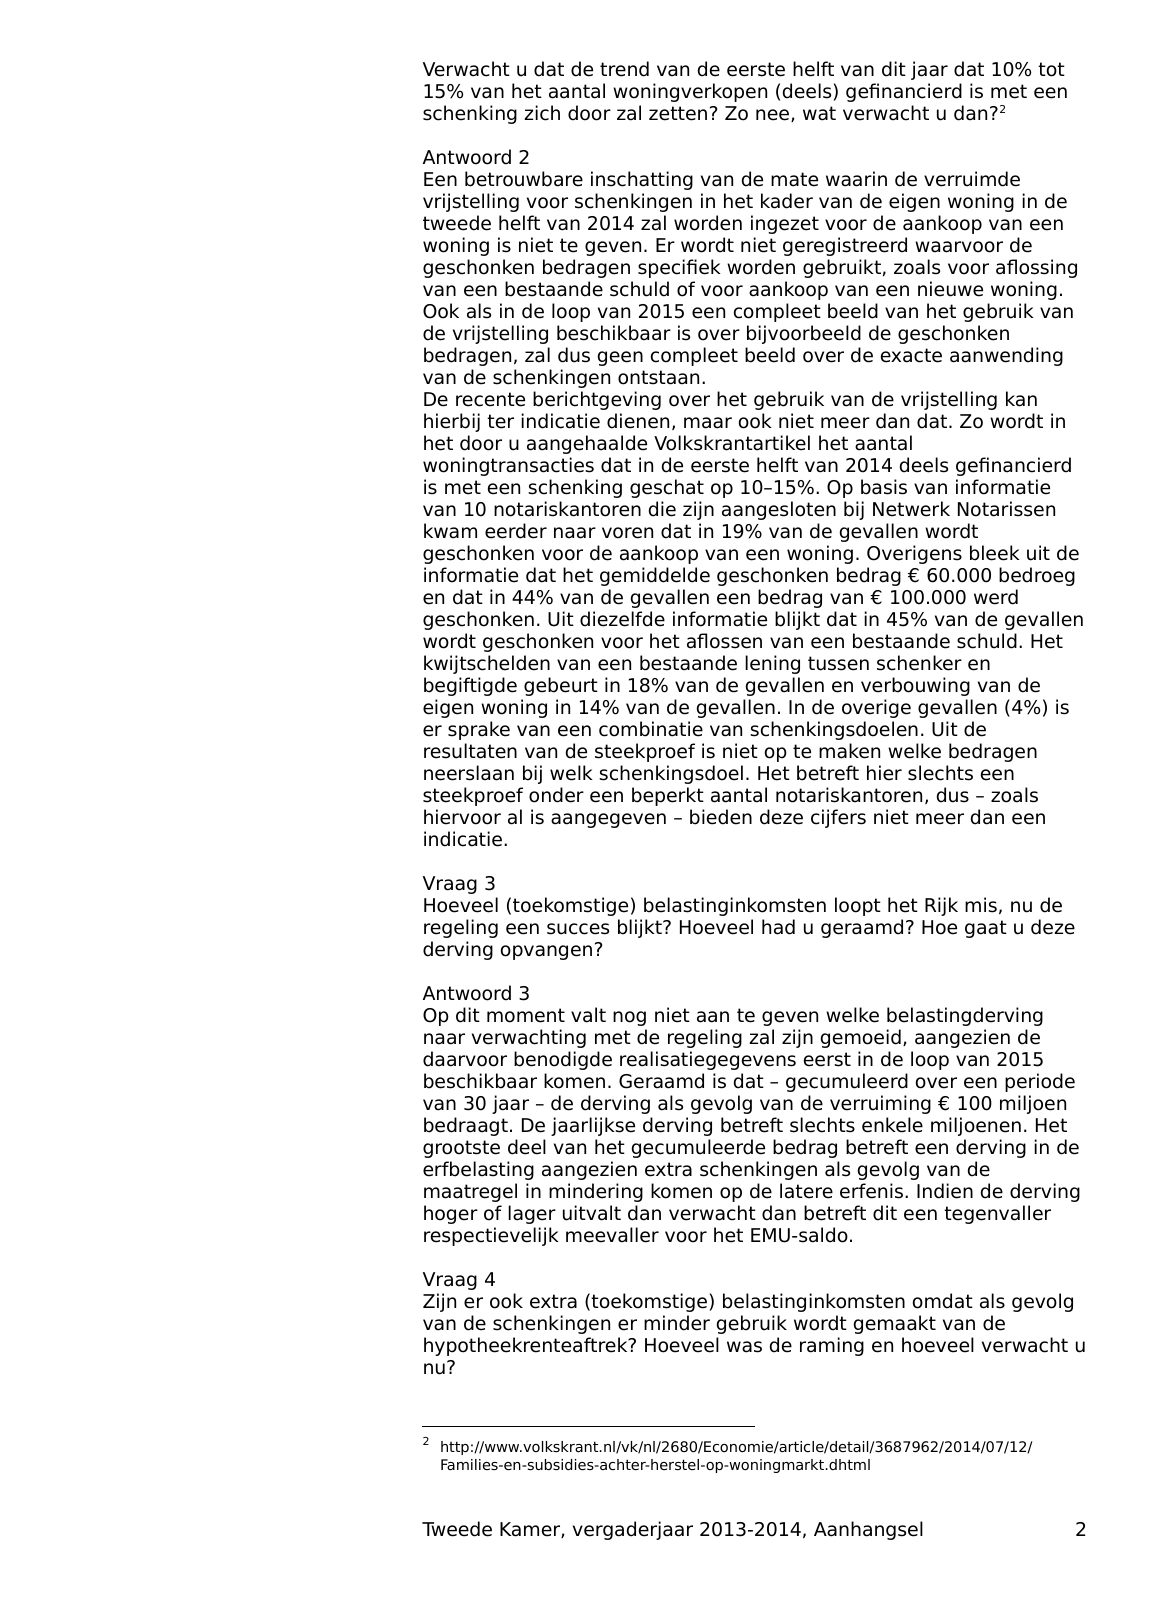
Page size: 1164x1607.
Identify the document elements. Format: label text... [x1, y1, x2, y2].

text Verwacht u dat de trend van de eerste helft van dit jaar dat 10% tot 15% van het aantal woningverkopen (deels) gefinancierd is met een schenking zich door zal zetten? Zo nee, wat verwacht u dan? [422, 59, 1087, 125]
text Antwoord 3 [422, 983, 1087, 1005]
text Een betrouwbare inschatting van de mate waarin de verruimde vrijstelling voor schenkingen in het kader van de eigen woning in de tweede helft van 2014 zal worden ingezet voor de aankoop van een woning is niet te geven. Er wordt niet geregistreerd waarvoor de geschonken bedragen specifiek worden gebruikt, zoals voor aflossing van een bestaande schuld of voor aankoop van een nieuwe woning. Ook als in de loop van 2015 een compleet beeld van het gebruik van de vrijstelling beschikbaar is over bijvoorbeeld de geschonken bedragen, zal dus geen compleet beeld over de exacte aanwending van de schenkingen ontstaan. [422, 169, 1087, 389]
text Vraag 4 [422, 1269, 1087, 1291]
text Zijn er ook extra (toekomstige) belastinginkomsten omdat als gevolg van de schenkingen er minder gebruik wordt gemaakt van de hypotheekrenteaftrek? Hoeveel was de raming en hoeveel verwacht u nu? [422, 1291, 1087, 1379]
text De recente berichtgeving over het gebruik van de vrijstelling kan hierbij ter indicatie dienen, maar ook niet meer dan dat. Zo wordt in het door u aangehaalde Volkskrantartikel het aantal woningtransacties dat in de eerste helft van 2014 deels gefinancierd is met een schenking geschat op 10–15%. Op basis van informatie van 10 notariskantoren die zijn aangesloten bij Netwerk Notarissen kwam eerder naar voren dat in 19% van de gevallen wordt geschonken voor de aankoop van een woning. Overigens bleek uit de informatie dat het gemiddelde geschonken bedrag € 60.000 bedroeg en dat in 44% van de gevallen een bedrag van € 100.000 werd geschonken. Uit diezelfde informatie blijkt dat in 45% van de gevallen wordt geschonken voor het aflossen van een bestaande schuld. Het kwijtschelden van een bestaande lening tussen schenker en begiftigde gebeurt in 18% van de gevallen en verbouwing van de eigen woning in 14% van de gevallen. In de overige gevallen (4%) is er sprake van een combinatie van schenkingsdoelen. Uit de resultaten van de steekproef is niet op te maken welke bedragen neerslaan bij welk schenkingsdoel. Het betreft hier slechts een steekproef onder een beperkt aantal notariskantoren, dus – zoals hiervoor al is aangegeven – bieden deze cijfers niet meer dan een indicatie. [422, 389, 1087, 851]
text Vraag 3 [422, 873, 1087, 895]
text Op dit moment valt nog niet aan te geven welke belastingderving naar verwachting met de regeling zal zijn gemoeid, aangezien de daarvoor benodigde realisatiegegevens eerst in de loop van 2015 beschikbaar komen. Geraamd is dat – gecumuleerd over een periode van 30 jaar – de derving als gevolg van de verruiming € 100 miljoen bedraagt. De jaarlijkse derving betreft slechts enkele miljoenen. Het grootste deel van het gecumuleerde bedrag betreft een derving in de erfbelasting aangezien extra schenkingen als gevolg van de maatregel in mindering komen op de latere erfenis. Indien de derving hoger of lager uitvalt dan verwacht dan betreft dit een tegenvaller respectievelijk meevaller voor het EMU-saldo. [422, 1005, 1087, 1247]
text Hoeveel (toekomstige) belastinginkomsten loopt het Rijk mis, nu de regeling een succes blijkt? Hoeveel had u geraamd? Hoe gaat u deze derving opvangen? [422, 895, 1087, 961]
text http://www.volkskrant.nl/vk/nl/2680/Economie/article/detail/3687962/2014/07/12/Families-en-subsidies-achter-herstel-op-woningmarkt.dhtml [422, 1435, 1087, 1474]
text Antwoord 2 [422, 147, 1087, 169]
